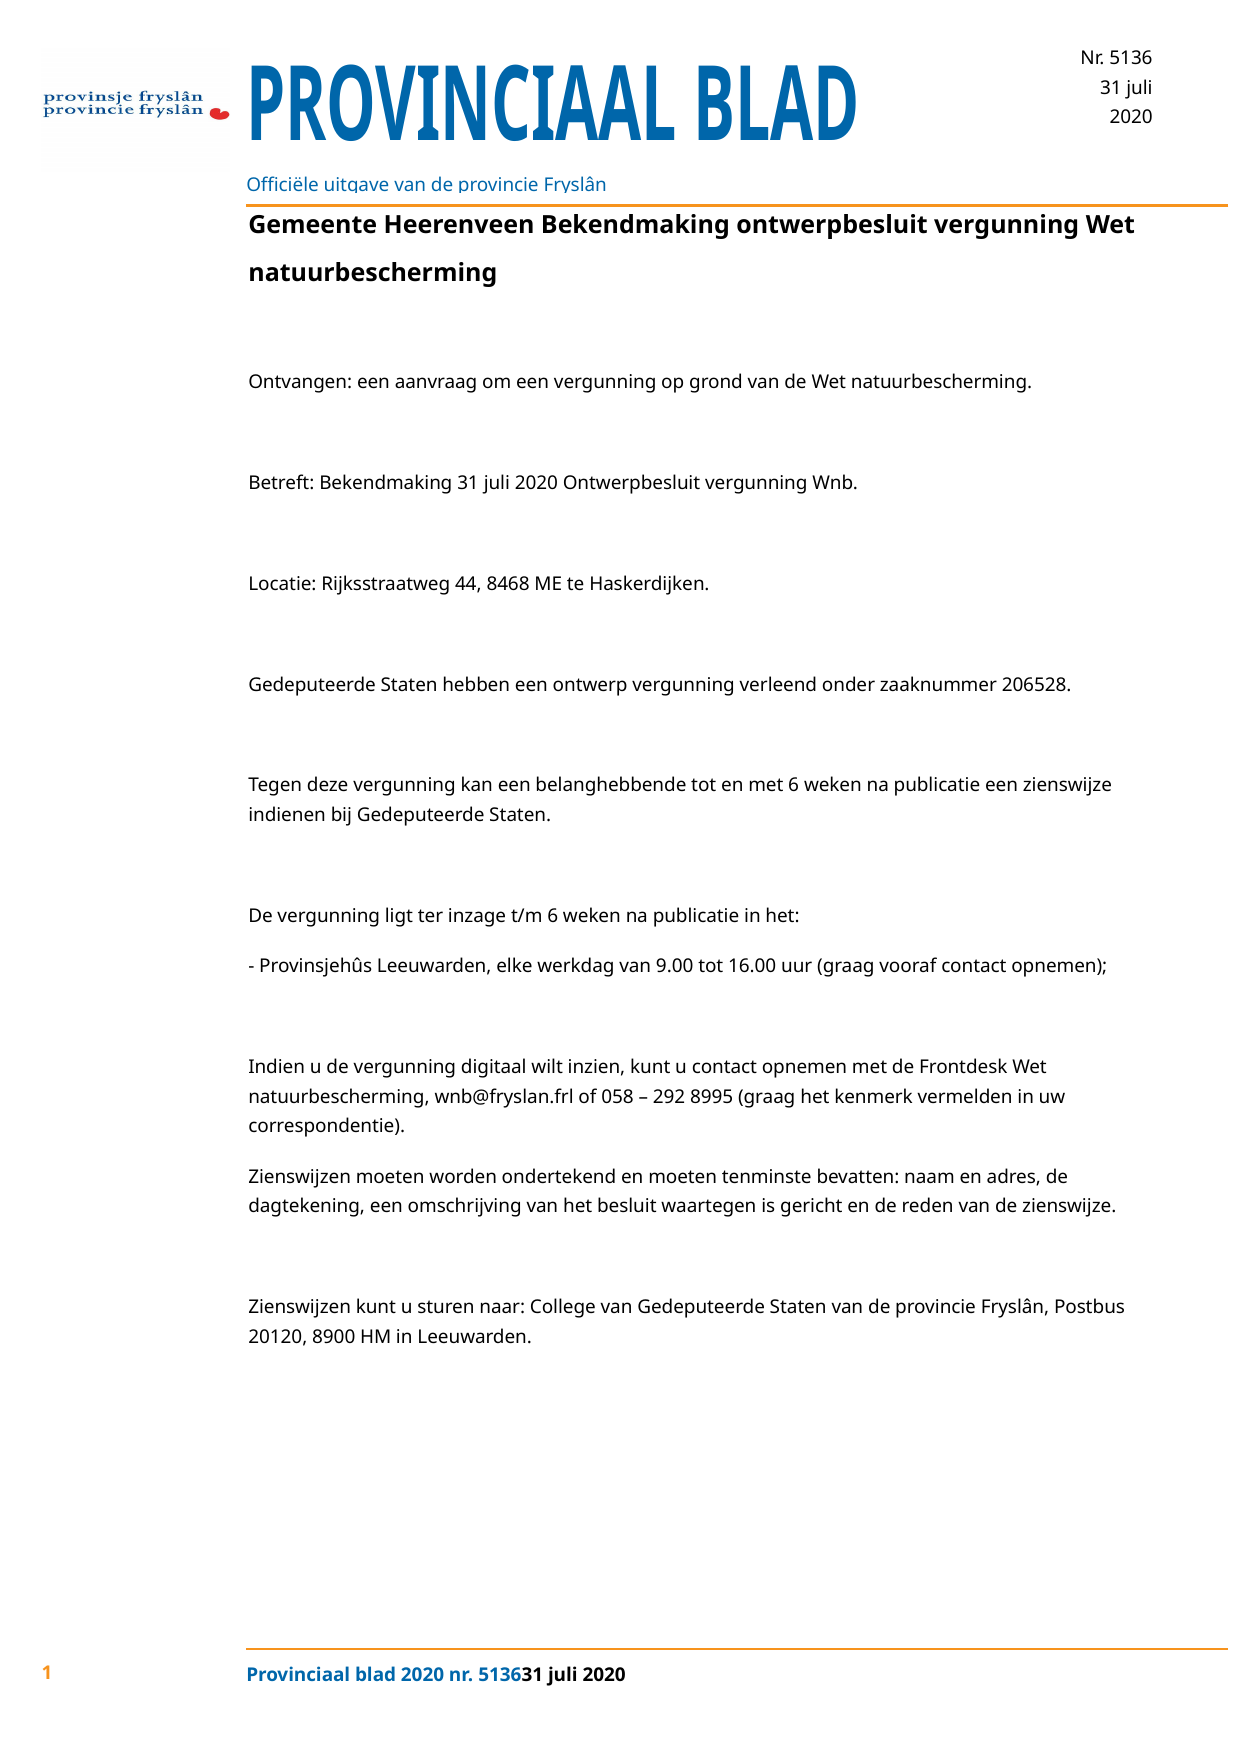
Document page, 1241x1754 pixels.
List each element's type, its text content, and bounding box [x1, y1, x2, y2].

text Tegen deze vergunning kan een belanghebbende tot en met 6 weken na publicatie een zienswijze indienen bij Gedeputeerde Staten. [248, 772, 1152, 827]
text Ontvangen: een aanvraag om een vergunning op grond van de Wet natuurbescherming. [248, 368, 1152, 394]
text De vergunning ligt ter inzage t/m 6 weken na publicatie in het: [248, 902, 1152, 928]
text Betreft: Bekendmaking 31 juli 2020 Ontwerpbesluit vergunning Wnb. [248, 469, 1152, 495]
text Indien u de vergunning digitaal wilt inzien, kunt u contact opnemen met de Frontdesk Wet natuurbescherming, wnb@fryslan.frl of 058 – 292 8995 (graag het kenmerk vermelden in uw correspondentie). [248, 1053, 1152, 1138]
picture [41, 47, 231, 172]
text Zienswijzen kunt u sturen naar: College van Gedeputeerde Staten van de provincie Fryslân, Postbus 20120, 8900 HM in Leeuwarden. [248, 1293, 1152, 1349]
text - Provinsjehûs Leeuwarden, elke werkdag van 9.00 tot 16.00 uur (graag vooraf contact opnemen); [248, 952, 1152, 978]
text Locatie: Rijksstraatweg 44, 8468 ME te Haskerdijken. [248, 570, 1152, 596]
text Gedeputeerde Staten hebben een ontwerp vergunning verleend onder zaaknummer 206528. [248, 671, 1152, 697]
text Zienswijzen moeten worden ondertekend en moeten tenminste bevatten: naam en adres, de dagtekening, een omschrijving van het besluit waartegen is gericht en de reden van de zienswijze. [248, 1163, 1152, 1218]
text Gemeente Heerenveen Bekendmaking ontwerpbesluit vergunning Wet natuurbescherming [248, 207, 1152, 288]
